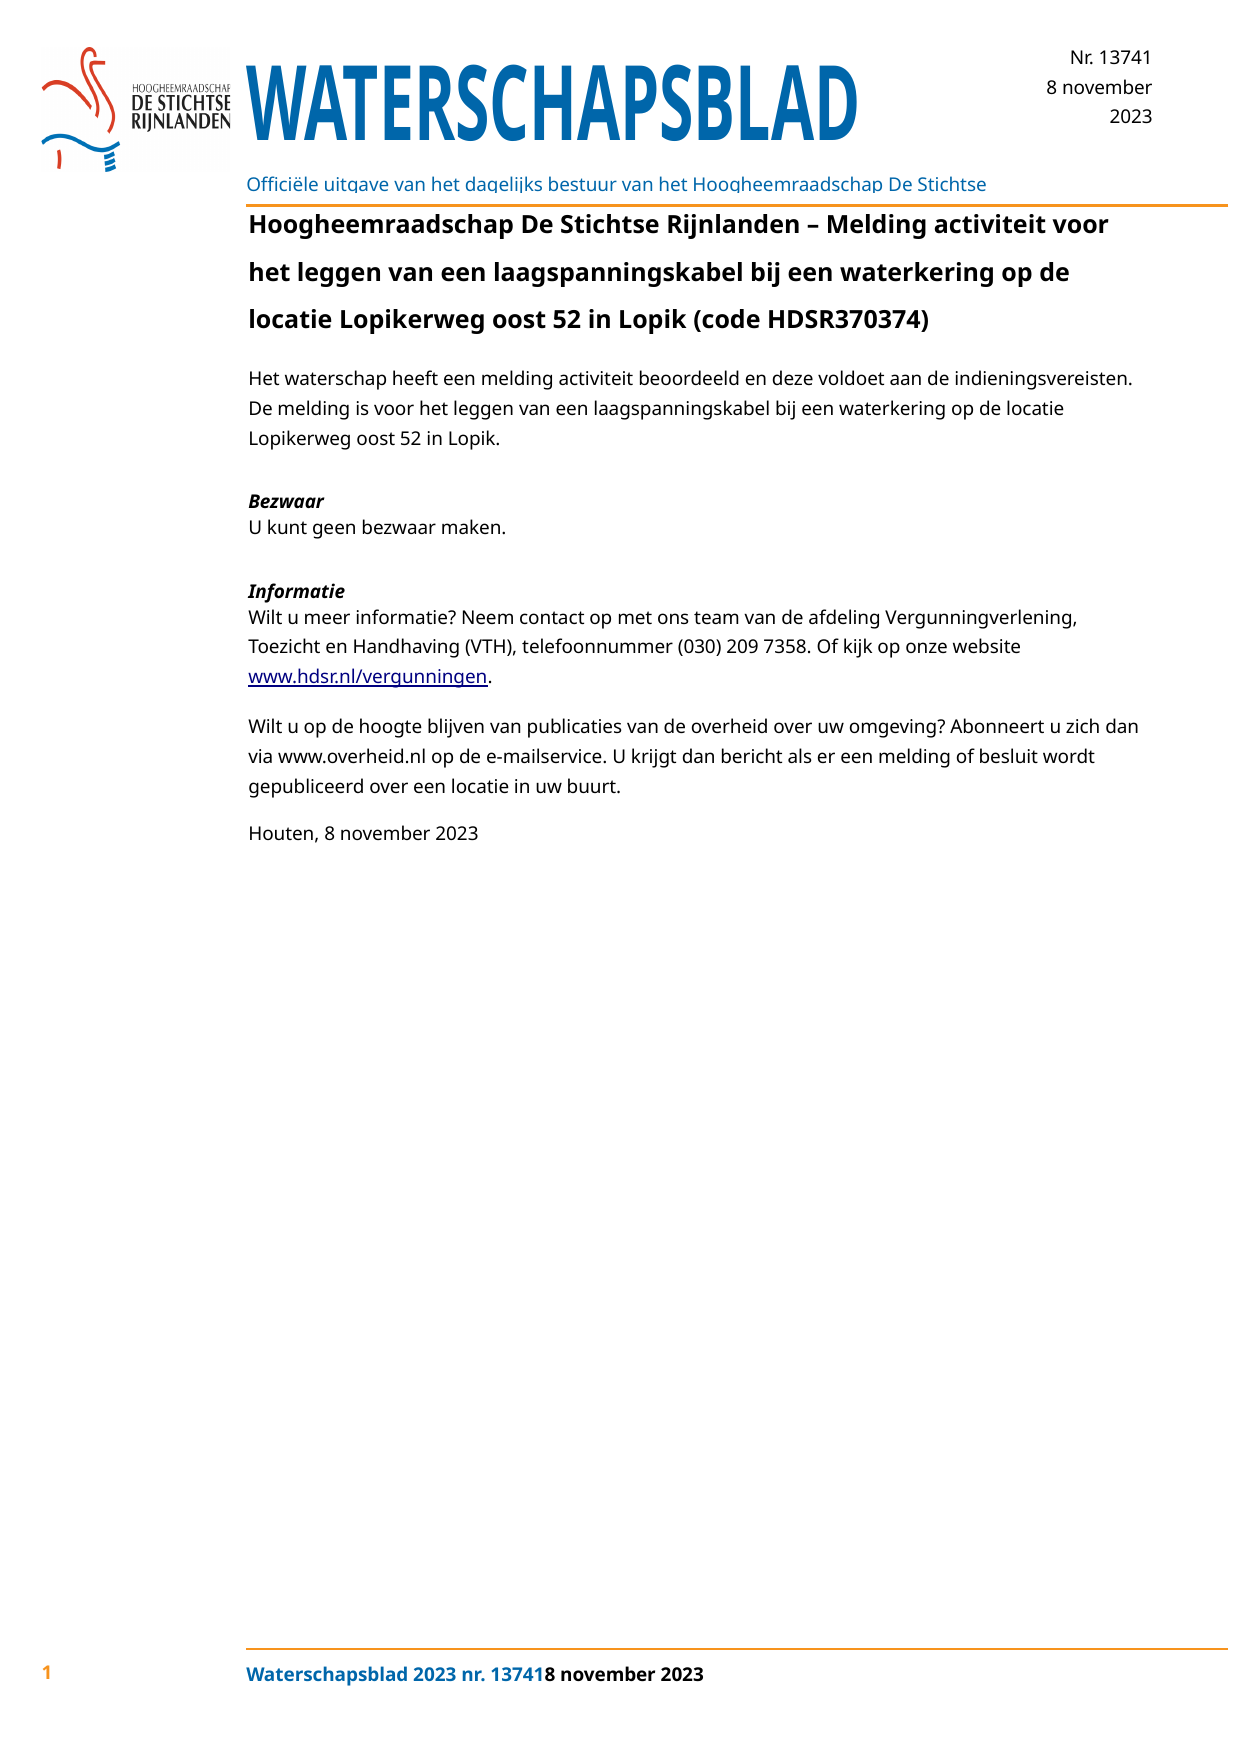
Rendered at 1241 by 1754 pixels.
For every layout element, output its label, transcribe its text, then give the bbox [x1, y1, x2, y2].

text Houten, 8 november 2023 [248, 821, 1152, 846]
text Wilt u meer informatie? Neem contact op met ons team van de afdeling Vergunningverlening, Toezicht en Handhaving (VTH), telefoonnummer (030) 209 7358. Of kijk op onze website www.hdsr.nl/vergunningen. [248, 604, 1152, 689]
text Bezwaar [248, 489, 1152, 514]
text Wilt u op de hoogte blijven van publicaties van de overheid over uw omgeving? Abonneert u zich dan via www.overheid.nl op de e-mailservice. U krijgt dan bericht als er een melding of besluit wordt gepubliceerd over een locatie in uw buurt. [248, 714, 1152, 798]
text Hoogheemraadschap De Stichtse Rijnlanden – Melding activiteit voor het leggen van een laagspanningskabel bij een waterkering op de locatie Lopikerweg oost 52 in Lopik (code HDSR370374) [248, 207, 1152, 336]
text U kunt geen bezwaar maken. [248, 514, 1152, 540]
text Informatie [248, 578, 1152, 604]
text Het waterschap heeft een melding activiteit beoordeeld en deze voldoet aan de indieningsvereisten. De melding is voor het leggen van een laagspanningskabel bij een waterkering op de locatie Lopikerweg oost 52 in Lopik. [248, 366, 1152, 450]
picture [41, 47, 231, 172]
